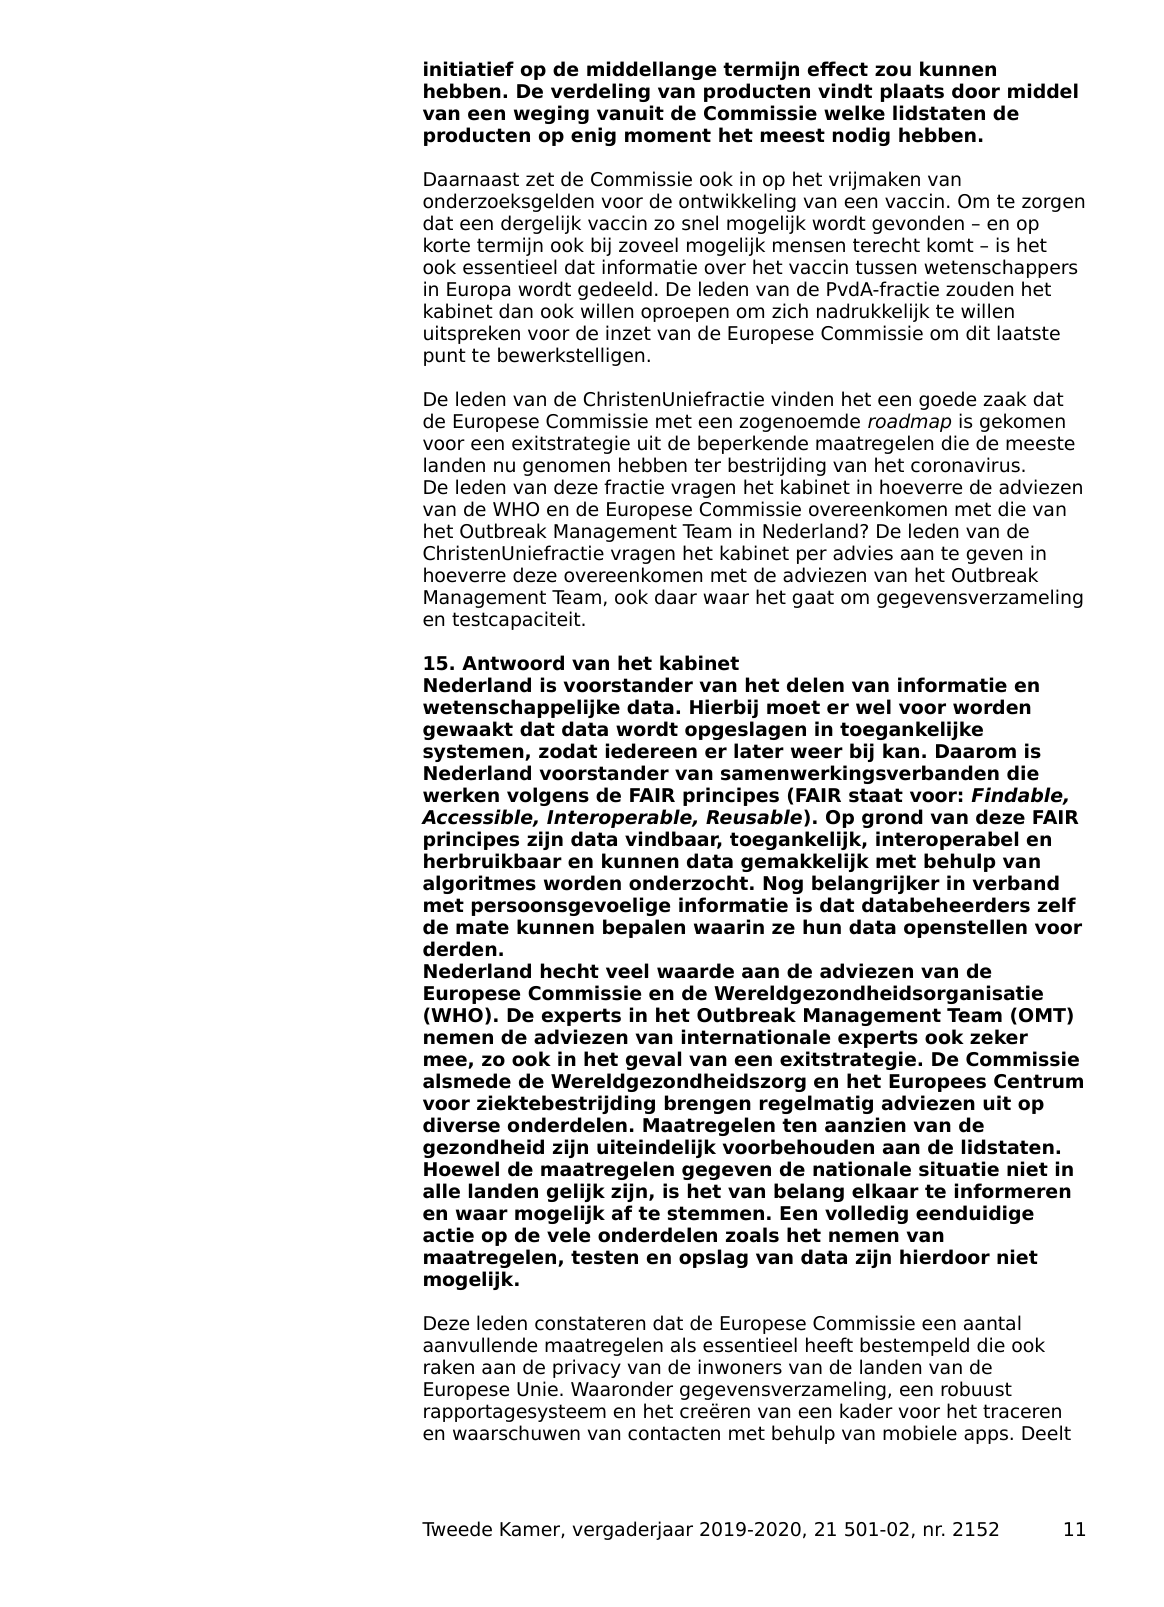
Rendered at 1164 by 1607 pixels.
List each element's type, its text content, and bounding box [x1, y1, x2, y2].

text De leden van deze fractie vragen het kabinet in hoeverre de adviezen van de WHO en de Europese Commissie overeenkomen met die van het Outbreak Management Team in Nederland? De leden van de ChristenUniefractie vragen het kabinet per advies aan te geven in hoeverre deze overeenkomen met de adviezen van het Outbreak Management Team, ook daar waar het gaat om gegevensverzameling en testcapaciteit. [422, 477, 1087, 631]
text Nederland is voorstander van het delen van informatie en wetenschappelijke data. Hierbij moet er wel voor worden gewaakt dat data wordt opgeslagen in toegankelijke systemen, zodat iedereen er later weer bij kan. Daarom is Nederland voorstander van samenwerkingsverbanden die werken volgens de FAIR principes (FAIR staat voor: Findable, Accessible, Interoperable, Reusable). Op grond van deze FAIR principes zijn data vindbaar, toegankelijk, interoperabel en herbruikbaar en kunnen data gemakkelijk met behulp van algoritmes worden onderzocht. Nog belangrijker in verband met persoonsgevoelige informatie is dat databeheerders zelf de mate kunnen bepalen waarin ze hun data openstellen voor derden. [422, 675, 1087, 961]
text initiatief op de middellange termijn effect zou kunnen hebben. De verdeling van producten vindt plaats door middel van een weging vanuit de Commissie welke lidstaten de producten op enig moment het meest nodig hebben. [422, 59, 1087, 147]
text Nederland hecht veel waarde aan de adviezen van de Europese Commissie en de Wereldgezondheidsorganisatie (WHO). De experts in het Outbreak Management Team (OMT) nemen de adviezen van internationale experts ook zeker mee, zo ook in het geval van een exitstrategie. De Commissie alsmede de Wereldgezondheidszorg en het Europees Centrum voor ziektebestrijding brengen regelmatig adviezen uit op diverse onderdelen. Maatregelen ten aanzien van de gezondheid zijn uiteindelijk voorbehouden aan de lidstaten. Hoewel de maatregelen gegeven de nationale situatie niet in alle landen gelijk zijn, is het van belang elkaar te informeren en waar mogelijk af te stemmen. Een volledig eenduidige actie op de vele onderdelen zoals het nemen van maatregelen, testen en opslag van data zijn hierdoor niet mogelijk. [422, 961, 1087, 1291]
text Daarnaast zet de Commissie ook in op het vrijmaken van onderzoeksgelden voor de ontwikkeling van een vaccin. Om te zorgen dat een dergelijk vaccin zo snel mogelijk wordt gevonden – en op korte termijn ook bij zoveel mogelijk mensen terecht komt – is het ook essentieel dat informatie over het vaccin tussen wetenschappers in Europa wordt gedeeld. De leden van de PvdA-fractie zouden het kabinet dan ook willen oproepen om zich nadrukkelijk te willen uitspreken voor de inzet van de Europese Commissie om dit laatste punt te bewerkstelligen. [422, 169, 1087, 367]
text 15. Antwoord van het kabinet [422, 653, 1087, 675]
text De leden van de ChristenUniefractie vinden het een goede zaak dat de Europese Commissie met een zogenoemde roadmap is gekomen voor een exitstrategie uit de beperkende maatregelen die de meeste landen nu genomen hebben ter bestrijding van het coronavirus. [422, 389, 1087, 477]
text Deze leden constateren dat de Europese Commissie een aantal aanvullende maatregelen als essentieel heeft bestempeld die ook raken aan de privacy van de inwoners van de landen van de Europese Unie. Waaronder gegevensverzameling, een robuust rapportagesysteem en het creëren van een kader voor het traceren en waarschuwen van contacten met behulp van mobiele apps. Deelt [422, 1313, 1087, 1444]
